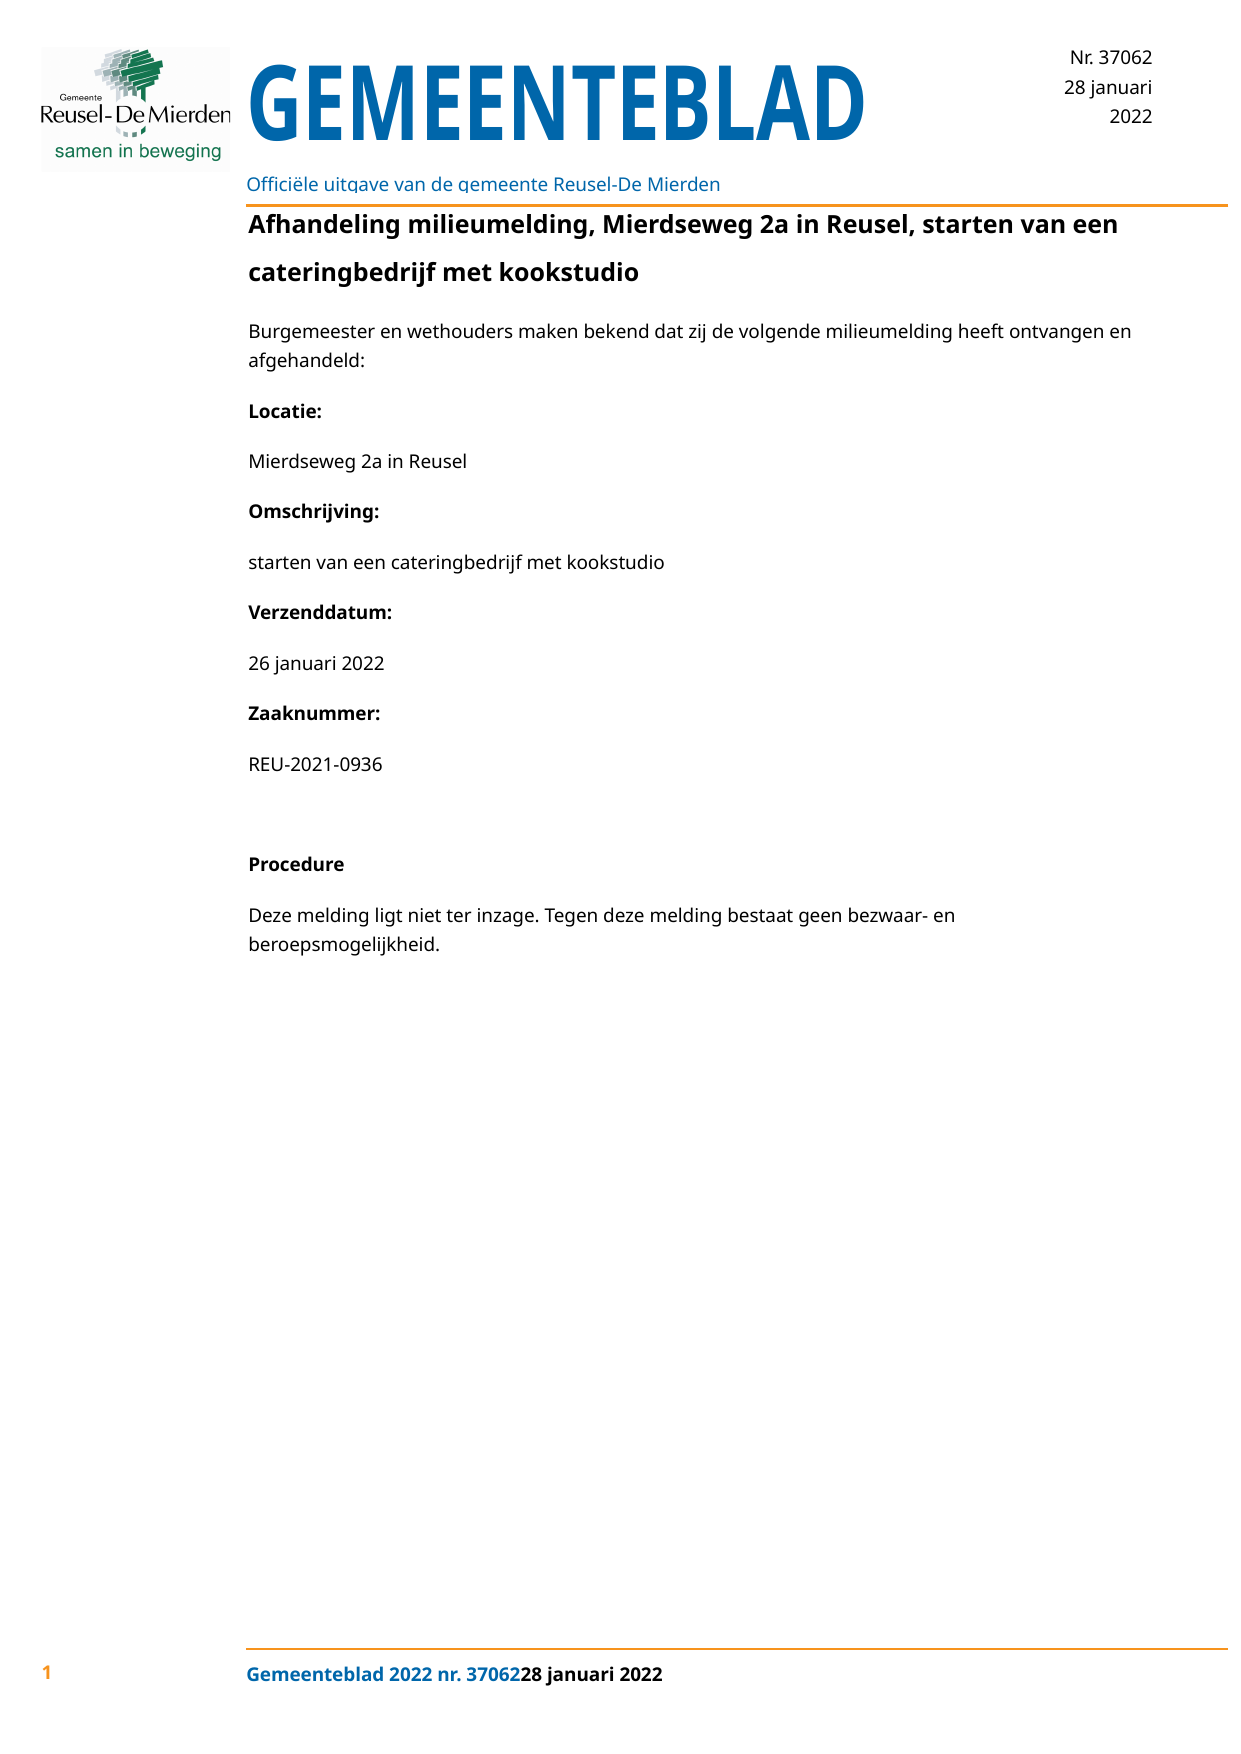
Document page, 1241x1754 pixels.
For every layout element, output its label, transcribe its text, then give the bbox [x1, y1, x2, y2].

text Zaaknummer: [248, 700, 1152, 726]
text Mierdseweg 2a in Reusel [248, 448, 1152, 474]
text REU-2021-0936 [248, 751, 1152, 777]
text Verzenddatum: [248, 599, 1152, 625]
text Locatie: [248, 398, 1152, 424]
text Deze melding ligt niet ter inzage. Tegen deze melding bestaat geen bezwaar- en beroepsmogelijkheid. [248, 902, 1152, 957]
text starten van een cateringbedrijf met kookstudio [248, 549, 1152, 575]
text Procedure [248, 852, 1152, 877]
text Omschrijving: [248, 499, 1152, 524]
text Burgemeester en wethouders maken bekend dat zij de volgende milieumelding heeft ontvangen en afgehandeld: [248, 318, 1152, 373]
text 26 januari 2022 [248, 650, 1152, 676]
picture [41, 47, 231, 172]
text Afhandeling milieumelding, Mierdseweg 2a in Reusel, starten van een cateringbedrijf met kookstudio [248, 207, 1152, 288]
